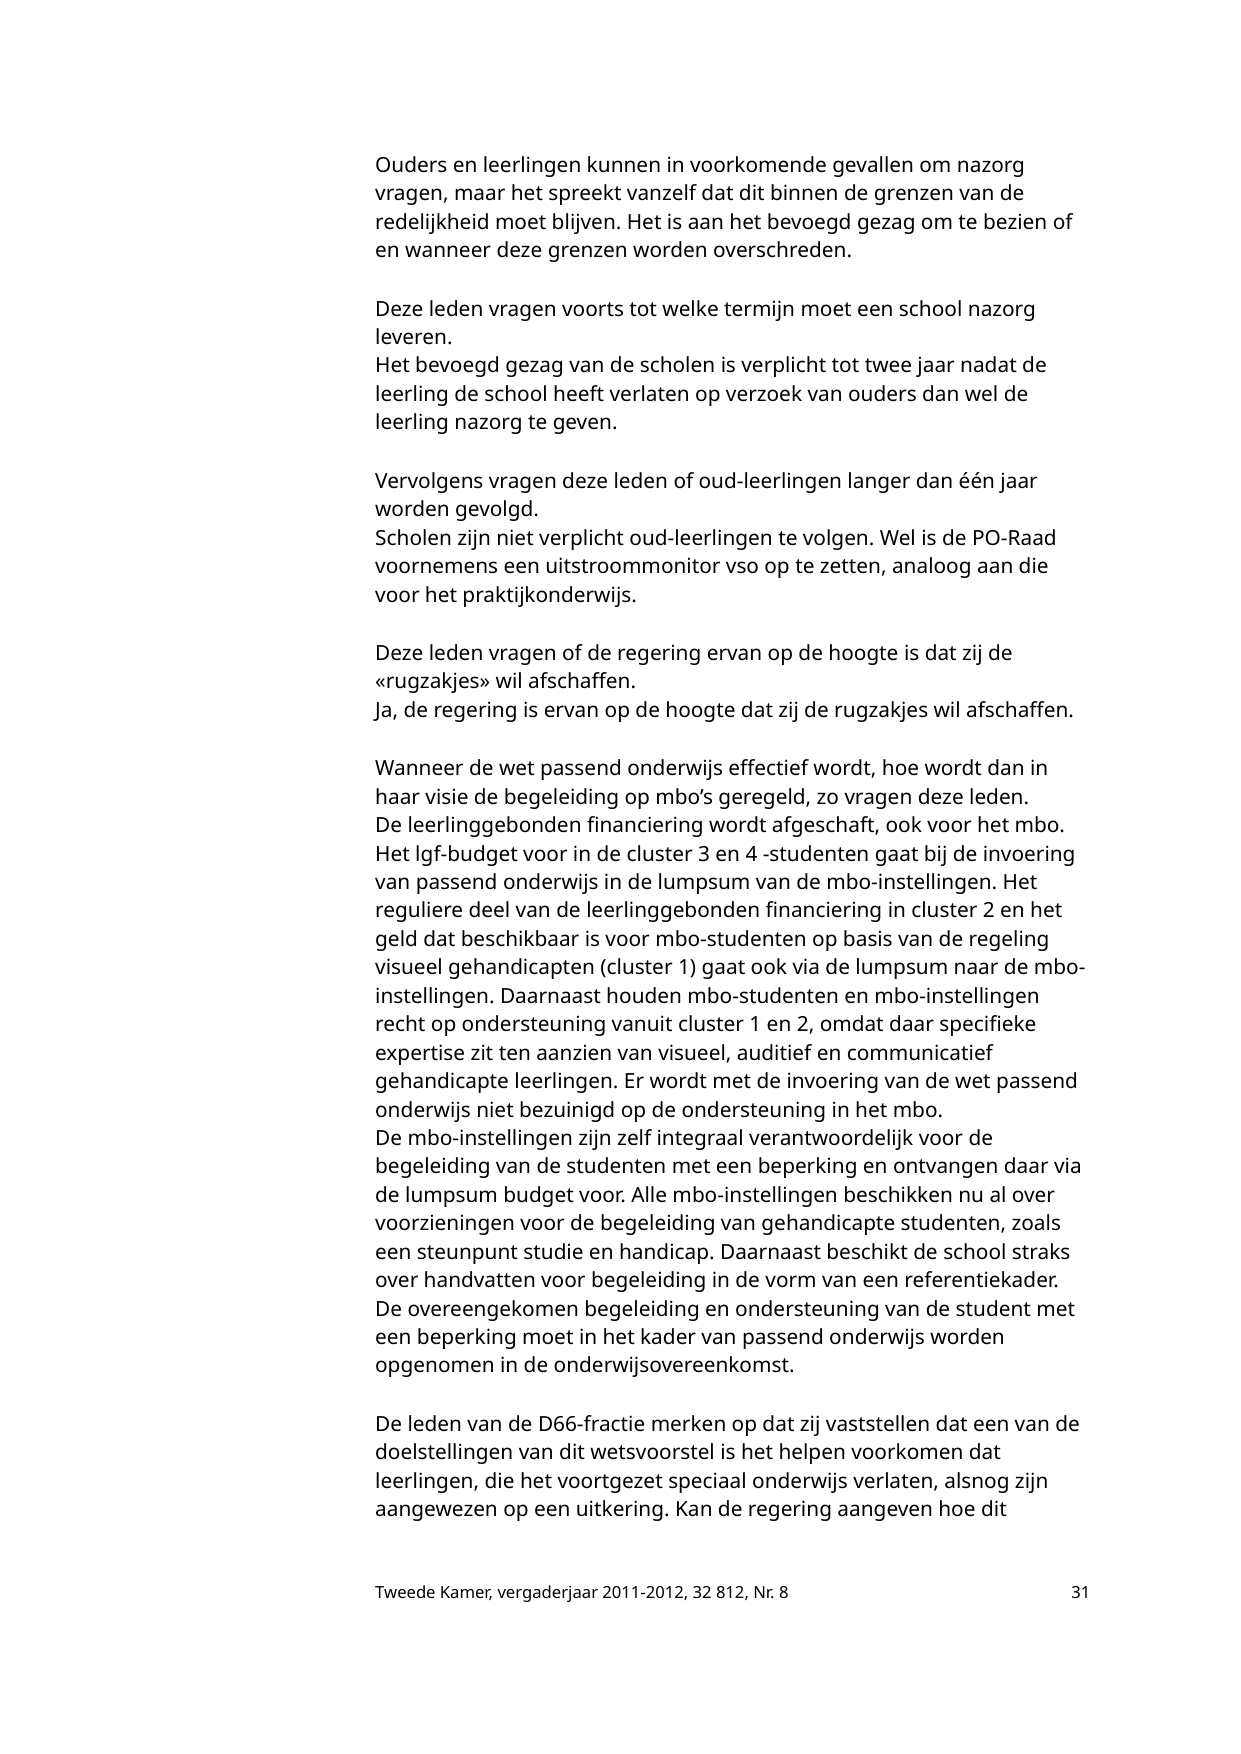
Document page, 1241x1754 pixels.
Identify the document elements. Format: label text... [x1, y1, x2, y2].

text De mbo-instellingen zijn zelf integraal verantwoordelijk voor de begeleiding van de studenten met een beperking en ontvangen daar via de lumpsum budget voor. Alle mbo-instellingen beschikken nu al over voorzieningen voor de begeleiding van gehandicapte studenten, zoals een steunpunt studie en handicap. Daarnaast beschikt de school straks over handvatten voor begeleiding in de vorm van een referentiekader. De overeengekomen begeleiding en ondersteuning van de student met een beperking moet in het kader van passend onderwijs worden opgenomen in de onderwijsovereenkomst. [375, 1123, 1090, 1379]
text Vervolgens vragen deze leden of oud-leerlingen langer dan één jaar worden gevolgd. [375, 466, 1090, 523]
text Ouders en leerlingen kunnen in voorkomende gevallen om nazorg vragen, maar het spreekt vanzelf dat dit binnen de grenzen van de redelijkheid moet blijven. Het is aan het bevoegd gezag om te bezien of en wanneer deze grenzen worden overschreden. [375, 150, 1090, 264]
text Het bevoegd gezag van de scholen is verplicht tot twee jaar nadat de leerling de school heeft verlaten op verzoek van ouders dan wel de leerling nazorg te geven. [375, 351, 1090, 436]
text Scholen zijn niet verplicht oud-leerlingen te volgen. Wel is de PO-Raad voornemens een uitstroommonitor vso op te zetten, analoog aan die voor het praktijkonderwijs. [375, 523, 1090, 608]
text De leerlinggebonden financiering wordt afgeschaft, ook voor het mbo. Het lgf-budget voor in de cluster 3 en 4 -studenten gaat bij de invoering van passend onderwijs in de lumpsum van de mbo-instellingen. Het reguliere deel van de leerlinggebonden financiering in cluster 2 en het geld dat beschikbaar is voor mbo-studenten op basis van de regeling visueel gehandicapten (cluster 1) gaat ook via de lumpsum naar de mbo-instellingen. Daarnaast houden mbo-studenten en mbo-instellingen recht op ondersteuning vanuit cluster 1 en 2, omdat daar specifieke expertise zit ten aanzien van visueel, auditief en communicatief gehandicapte leerlingen. Er wordt met de invoering van de wet passend onderwijs niet bezuinigd op de ondersteuning in het mbo. [375, 810, 1090, 1123]
text Ja, de regering is ervan op de hoogte dat zij de rugzakjes wil afschaffen. [375, 695, 1090, 723]
text Deze leden vragen of de regering ervan op de hoogte is dat zij de «rugzakjes» wil afschaffen. [375, 638, 1090, 695]
text Wanneer de wet passend onderwijs effectief wordt, hoe wordt dan in haar visie de begeleiding op mbo’s geregeld, zo vragen deze leden. [375, 753, 1090, 810]
text De leden van de D66-fractie merken op dat zij vaststellen dat een van de doelstellingen van dit wetsvoorstel is het helpen voorkomen dat leerlingen, die het voortgezet speciaal onderwijs verlaten, alsnog zijn aangewezen op een uitkering. Kan de regering aangeven hoe dit [375, 1409, 1090, 1523]
text Deze leden vragen voorts tot welke termijn moet een school nazorg leveren. [375, 294, 1090, 351]
